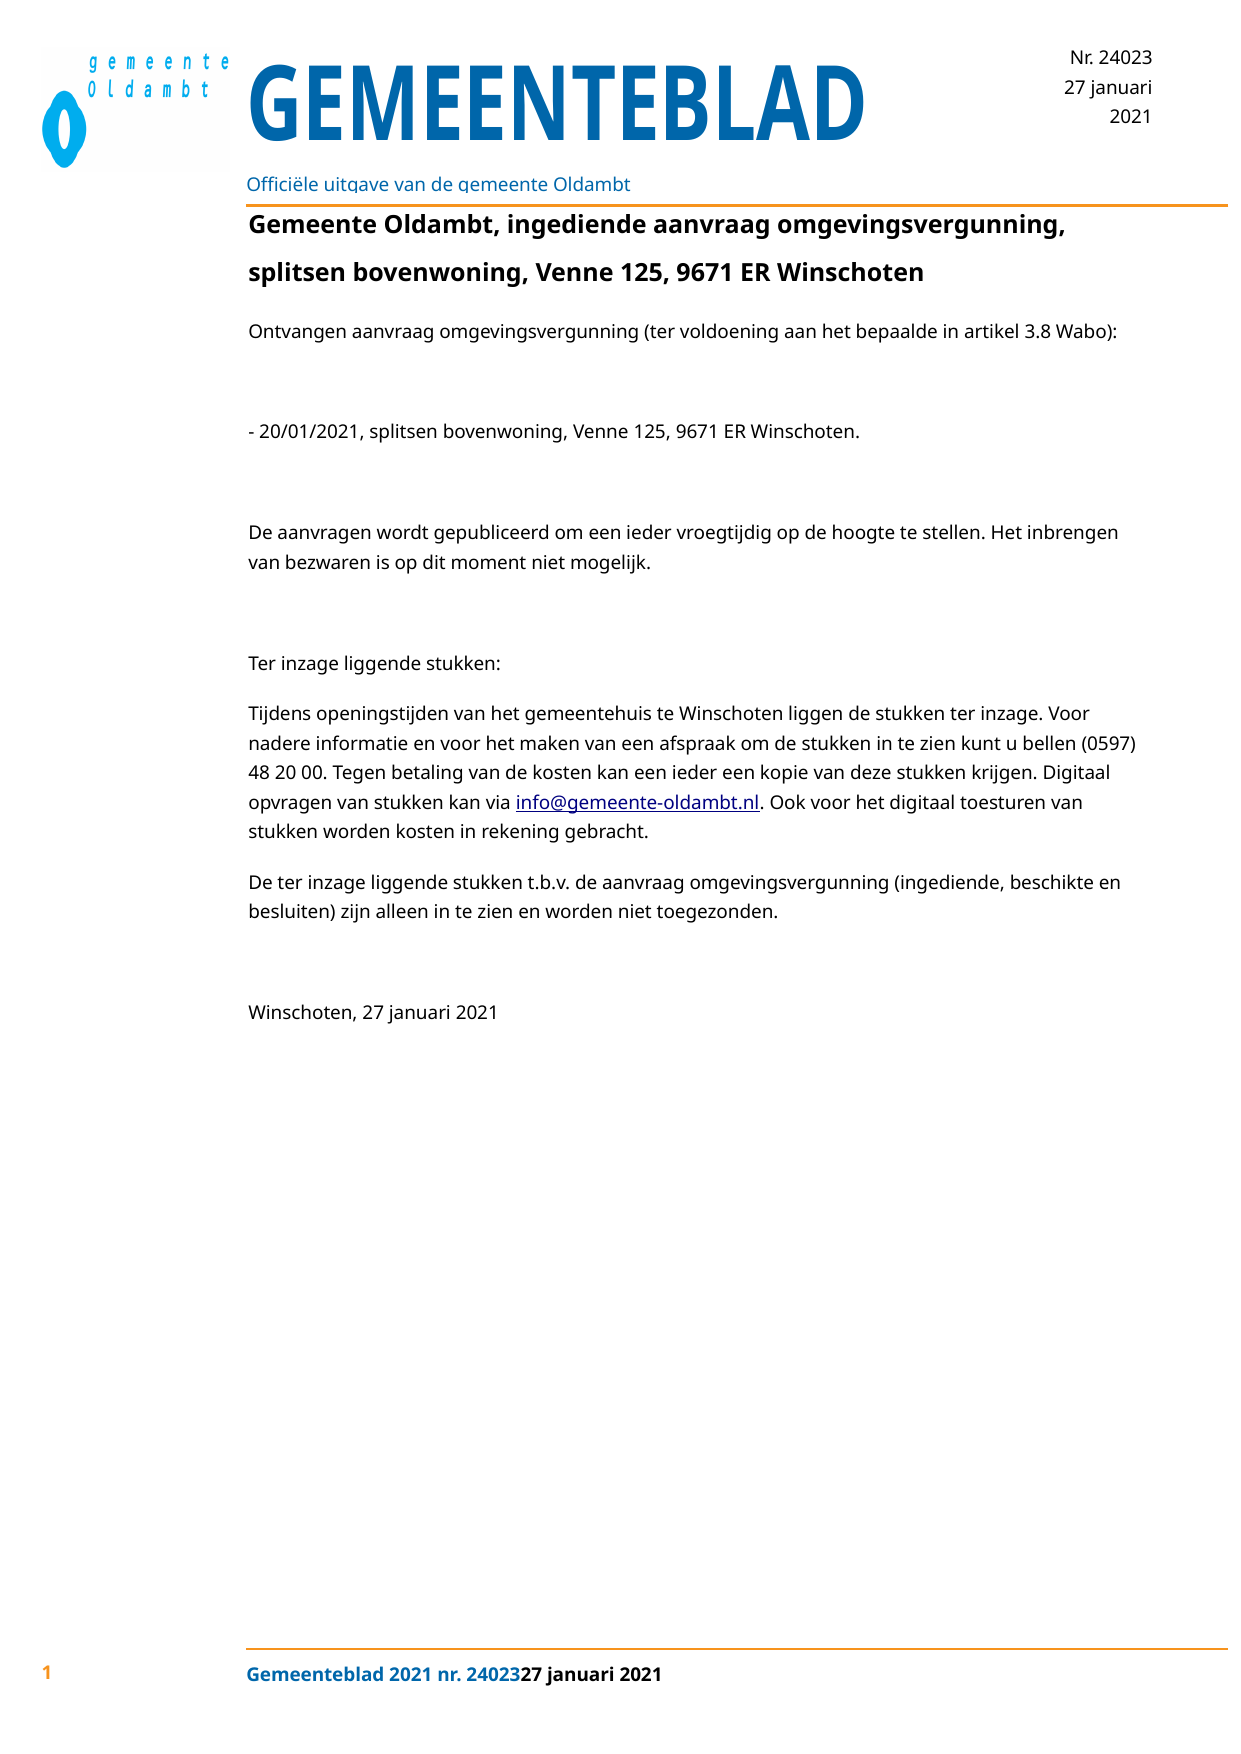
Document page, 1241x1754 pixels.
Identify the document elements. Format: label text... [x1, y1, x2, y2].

text De aanvragen wordt gepubliceerd om een ieder vroegtijdig op de hoogte te stellen. Het inbrengen van bezwaren is op dit moment niet mogelijk. [248, 519, 1152, 575]
text Winschoten, 27 januari 2021 [248, 999, 1152, 1025]
text Ter inzage liggende stukken: [248, 650, 1152, 676]
text - 20/01/2021, splitsen bovenwoning, Venne 125, 9671 ER Winschoten. [248, 419, 1152, 444]
text Tijdens openingstijden van het gemeentehuis te Winschoten liggen de stukken ter inzage. Voor nadere informatie en voor het maken van een afspraak om de stukken in te zien kunt u bellen (0597) 48 20 00. Tegen betaling van de kosten kan een ieder een kopie van deze stukken krijgen. Digitaal opvragen van stukken kan via info@gemeente-oldambt.nl. Ook voor het digitaal toesturen van stukken worden kosten in rekening gebracht. [248, 700, 1152, 844]
text Gemeente Oldambt, ingediende aanvraag omgevingsvergunning, splitsen bovenwoning, Venne 125, 9671 ER Winschoten [248, 207, 1152, 288]
text De ter inzage liggende stukken t.b.v. de aanvraag omgevingsvergunning (ingediende, beschikte en besluiten) zijn alleen in te zien en worden niet toegezonden. [248, 869, 1152, 924]
text Ontvangen aanvraag omgevingsvergunning (ter voldoening aan het bepaalde in artikel 3.8 Wabo): [248, 318, 1152, 344]
picture [41, 47, 231, 172]
